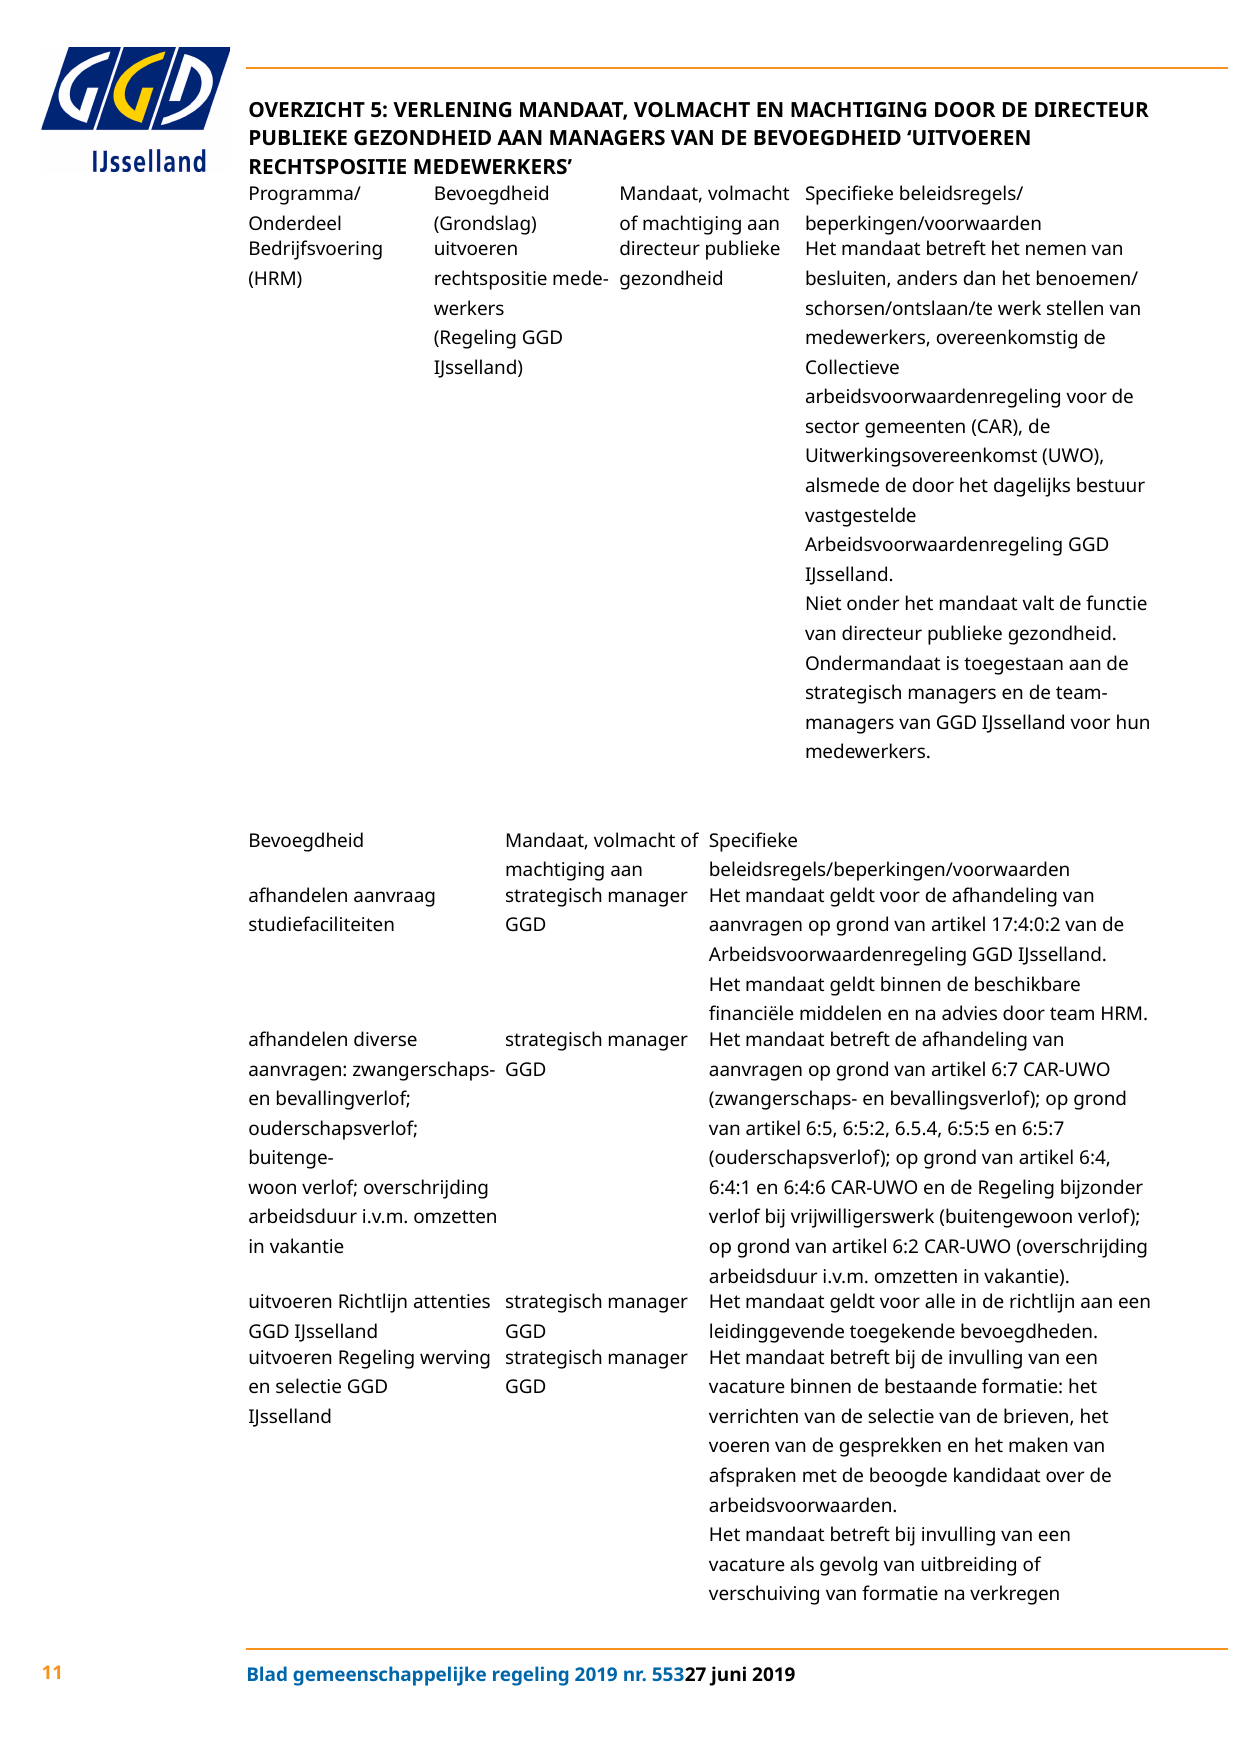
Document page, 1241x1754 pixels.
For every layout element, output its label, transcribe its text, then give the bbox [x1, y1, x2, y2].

table_cell Het mandaat geldt voor alle in de richtlijn aan een leidinggevende toegekende bevoegdheden. [709, 1289, 1152, 1344]
table_cell uitvoeren Richtlijn attenties GGD IJsselland [248, 1289, 505, 1344]
table_header Mandaat, volmacht of machtiging aan [505, 827, 709, 882]
table_header Mandaat, volmacht of machtiging aan [619, 180, 805, 236]
table_cell Het mandaat betreft de afhandeling van aanvragen op grond van artikel 6:7 CAR-UWO (zwangerschaps- en bevallingsverlof); op grond van artikel 6:5, 6:5:2, 6.5.4, 6:5:5 en 6:5:7 (ouderschapsverlof); op grond van artikel 6:4, 6:4:1 en 6:4:6 CAR-UWO en de Regeling bijzonder verlof bij vrijwilligerswerk (buitengewoon verlof); op grond van artikel 6:2 CAR-UWO (overschrijding arbeidsduur i.v.m. omzetten in vakantie). [709, 1026, 1152, 1288]
table_header Specifieke beleidsregels/ beperkingen/voorwaarden [805, 180, 1152, 236]
table_header Bevoegdheid [248, 827, 505, 882]
table_cell strategisch manager GGD [505, 1026, 709, 1288]
text OVERZICHT 5: VERLENING MANDAAT, VOLMACHT EN MACHTIGING DOOR DE DIRECTEUR PUBLIEKE GEZONDHEID AAN MANAGERS VAN DE BEVOEGDHEID ‘UITVOEREN RECHTSPOSITIE MEDEWERKERS’ [248, 95, 1152, 180]
table_header Programma/ Onderdeel [248, 180, 433, 236]
table_cell strategisch manager GGD [505, 1344, 709, 1606]
table_cell Het mandaat betreft bij de invulling van een vacature binnen de bestaande formatie: het verrichten van de selectie van de brieven, het voeren van de gesprekken en het maken van afspraken met de beoogde kandidaat over de arbeidsvoorwaarden. Het mandaat betreft bij invulling van een vacature als gevolg van uitbreiding of verschuiving van formatie na verkregen [709, 1344, 1152, 1606]
table_cell strategisch manager GGD [505, 1289, 709, 1344]
table_cell Het mandaat geldt voor de afhandeling van aanvragen op grond van artikel 17:4:0:2 van de Arbeidsvoorwaardenregeling GGD IJsselland. Het mandaat geldt binnen de beschikbare financiële middelen en na advies door team HRM. [709, 882, 1152, 1026]
table_cell uitvoeren Regeling werving en selectie GGD IJsselland [248, 1344, 505, 1606]
table_cell directeur publieke gezondheid [619, 236, 805, 764]
picture [41, 47, 231, 172]
table_cell afhandelen aanvraag studiefaciliteiten [248, 882, 505, 1026]
table_cell Het mandaat betreft het nemen van besluiten, anders dan het benoemen/ schorsen/ontslaan/te werk stellen van medewerkers, overeenkomstig de Collectieve arbeidsvoorwaardenregeling voor de sector gemeenten (CAR), de Uitwerkingsovereenkomst (UWO), alsmede de door het dagelijks bestuur vastgestelde Arbeidsvoorwaardenregeling GGD IJsselland. Niet onder het mandaat valt de functie van directeur publieke gezondheid. Ondermandaat is toegestaan aan de strategisch managers en de team-managers van GGD IJsselland voor hun medewerkers. [805, 236, 1152, 764]
table_header Bevoegdheid (Grondslag) [434, 180, 619, 236]
table_cell Bedrijfsvoering (HRM) [248, 236, 433, 764]
table_cell strategisch manager GGD [505, 882, 709, 1026]
table_cell afhandelen diverse aanvragen: zwangerschaps- en bevallingverlof; ouderschapsverlof; buitenge- woon verlof; overschrijding arbeidsduur i.v.m. omzetten in vakantie [248, 1026, 505, 1288]
table_cell uitvoeren rechtspositie mede-werkers (Regeling GGD IJsselland) [434, 236, 619, 764]
table_header Specifieke beleidsregels/beperkingen/voorwaarden [709, 827, 1152, 882]
